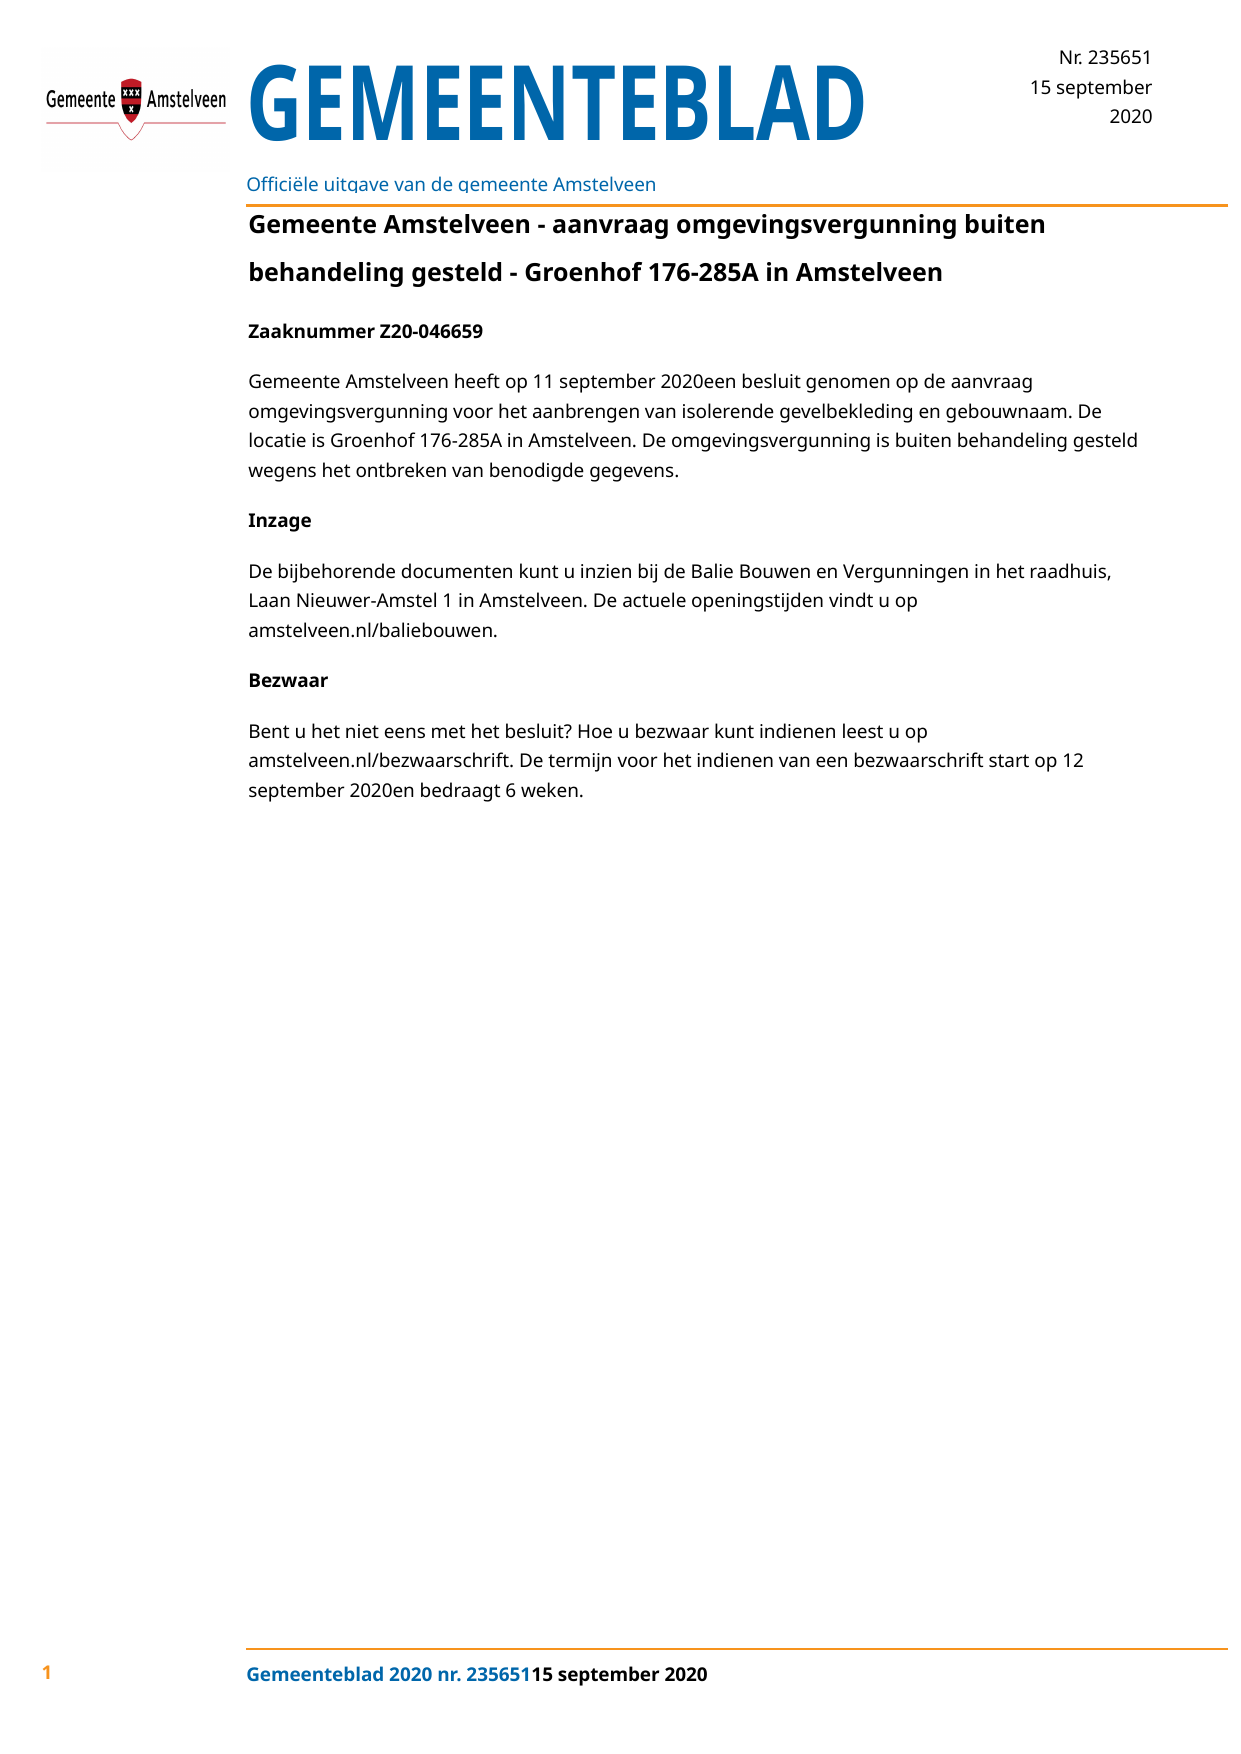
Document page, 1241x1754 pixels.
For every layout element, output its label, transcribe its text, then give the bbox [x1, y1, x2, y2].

text Bezwaar [248, 667, 1152, 693]
text Gemeente Amstelveen - aanvraag omgevingsvergunning buiten behandeling gesteld - Groenhof 176-285A in Amstelveen [248, 207, 1152, 288]
picture [41, 47, 231, 172]
text Gemeente Amstelveen heeft op 11 september 2020een besluit genomen op de aanvraag omgevingsvergunning voor het aanbrengen van isolerende gevelbekleding en gebouwnaam. De locatie is Groenhof 176-285A in Amstelveen. De omgevingsvergunning is buiten behandeling gesteld wegens het ontbreken van benodigde gegevens. [248, 368, 1152, 483]
text Zaaknummer Z20-046659 [248, 318, 1152, 344]
text Inzage [248, 507, 1152, 533]
text Bent u het niet eens met het besluit? Hoe u bezwaar kunt indienen leest u op amstelveen.nl/bezwaarschrift. De termijn voor het indienen van een bezwaarschrift start op 12 september 2020en bedraagt 6 weken. [248, 718, 1152, 803]
text De bijbehorende documenten kunt u inzien bij de Balie Bouwen en Vergunningen in het raadhuis, Laan Nieuwer-Amstel 1 in Amstelveen. De actuele openingstijden vindt u op amstelveen.nl/baliebouwen. [248, 558, 1152, 643]
